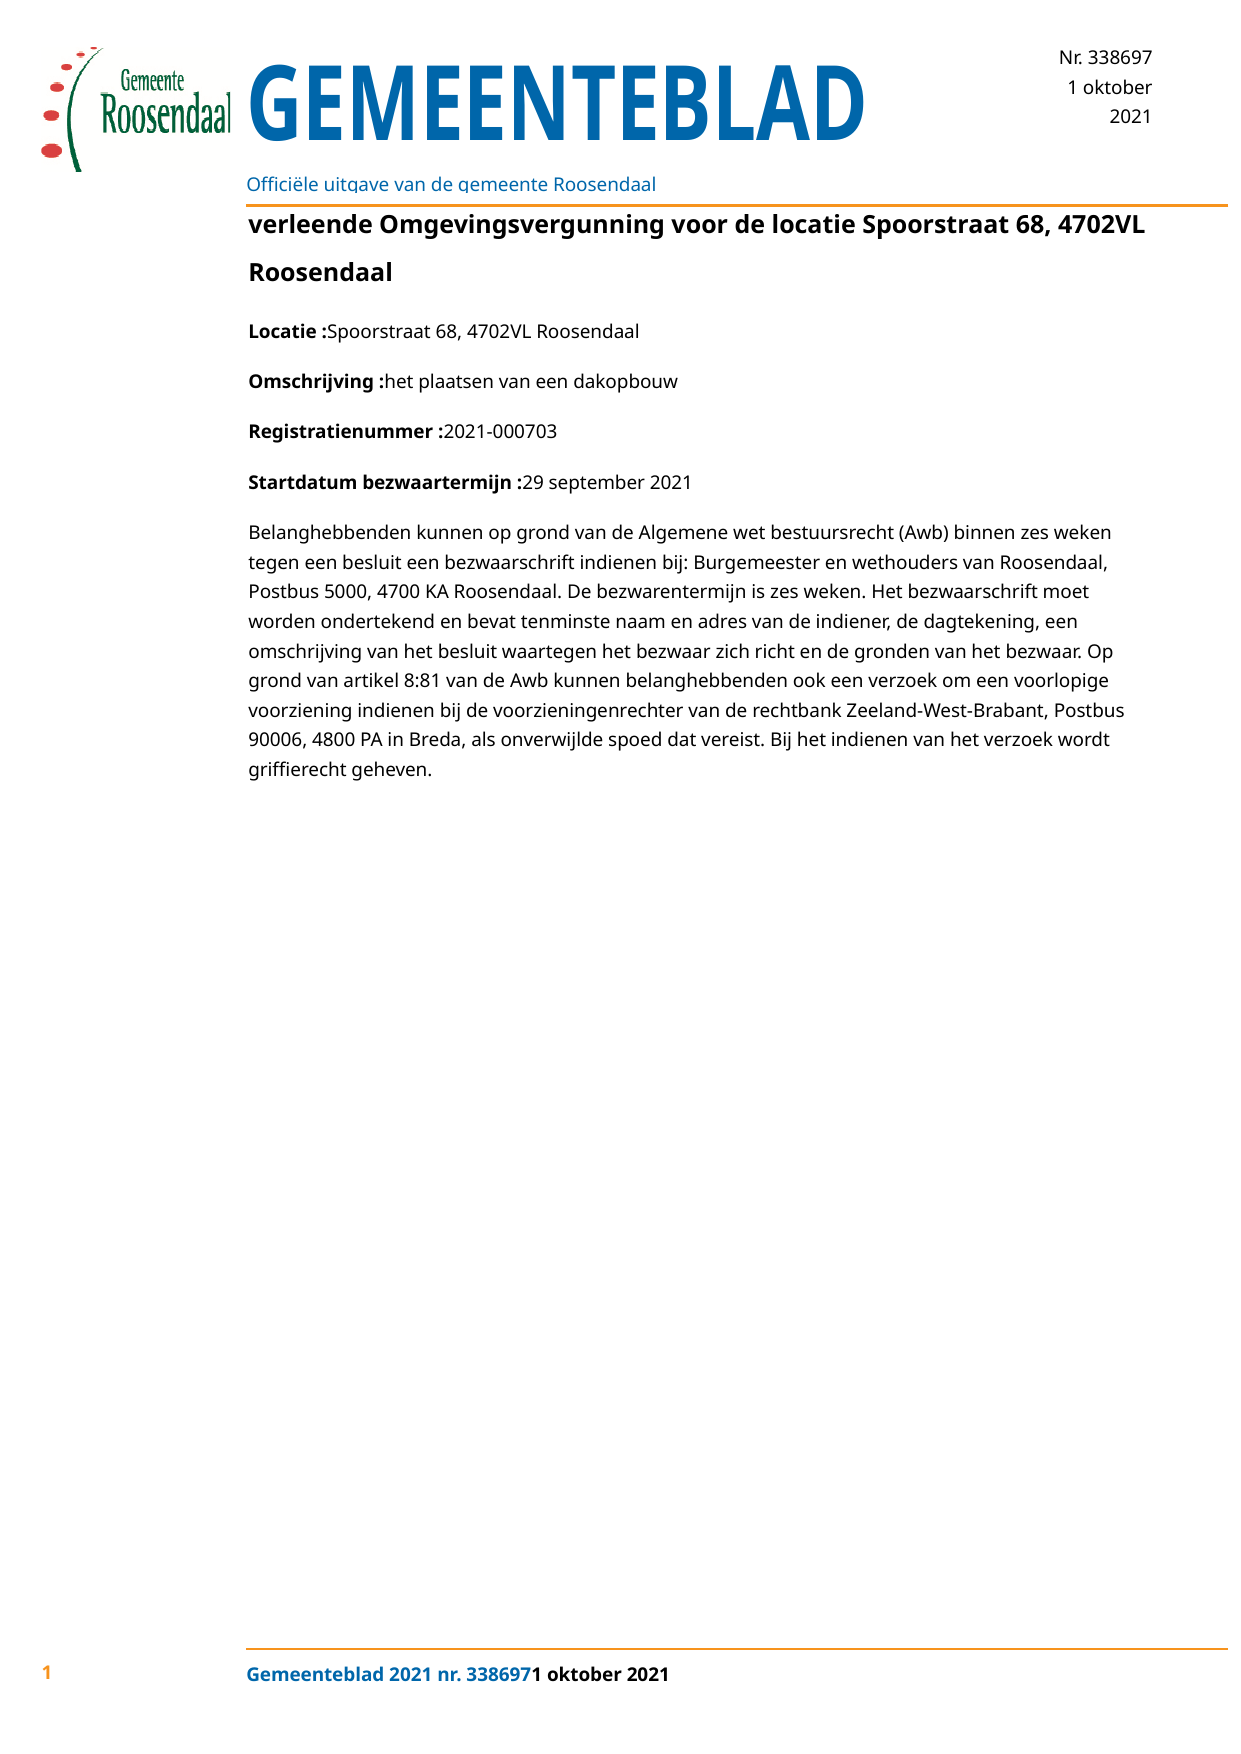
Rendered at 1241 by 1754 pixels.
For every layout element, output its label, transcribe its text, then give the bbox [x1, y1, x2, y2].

text Locatie :Spoorstraat 68, 4702VL Roosendaal [248, 318, 1152, 344]
text Registratienummer :2021-000703 [248, 419, 1152, 444]
text Belanghebbenden kunnen op grond van de Algemene wet bestuursrecht (Awb) binnen zes weken tegen een besluit een bezwaarschrift indienen bij: Burgemeester en wethouders van Roosendaal, Postbus 5000, 4700 KA Roosendaal. De bezwarentermijn is zes weken. Het bezwaarschrift moet worden ondertekend en bevat tenminste naam en adres van de indiener, de dagtekening, een omschrijving van het besluit waartegen het bezwaar zich richt en de gronden van het bezwaar. Op grond van artikel 8:81 van de Awb kunnen belanghebbenden ook een verzoek om een voorlopige voorziening indienen bij de voorzieningenrechter van de rechtbank Zeeland-West-Brabant, Postbus 90006, 4800 PA in Breda, als onverwijlde spoed dat vereist. Bij het indienen van het verzoek wordt griffierecht geheven. [248, 519, 1152, 782]
text Startdatum bezwaartermijn :29 september 2021 [248, 469, 1152, 495]
text verleende Omgevingsvergunning voor de locatie Spoorstraat 68, 4702VL Roosendaal [248, 207, 1152, 288]
text Omschrijving :het plaatsen van een dakopbouw [248, 368, 1152, 394]
picture [41, 47, 231, 172]
